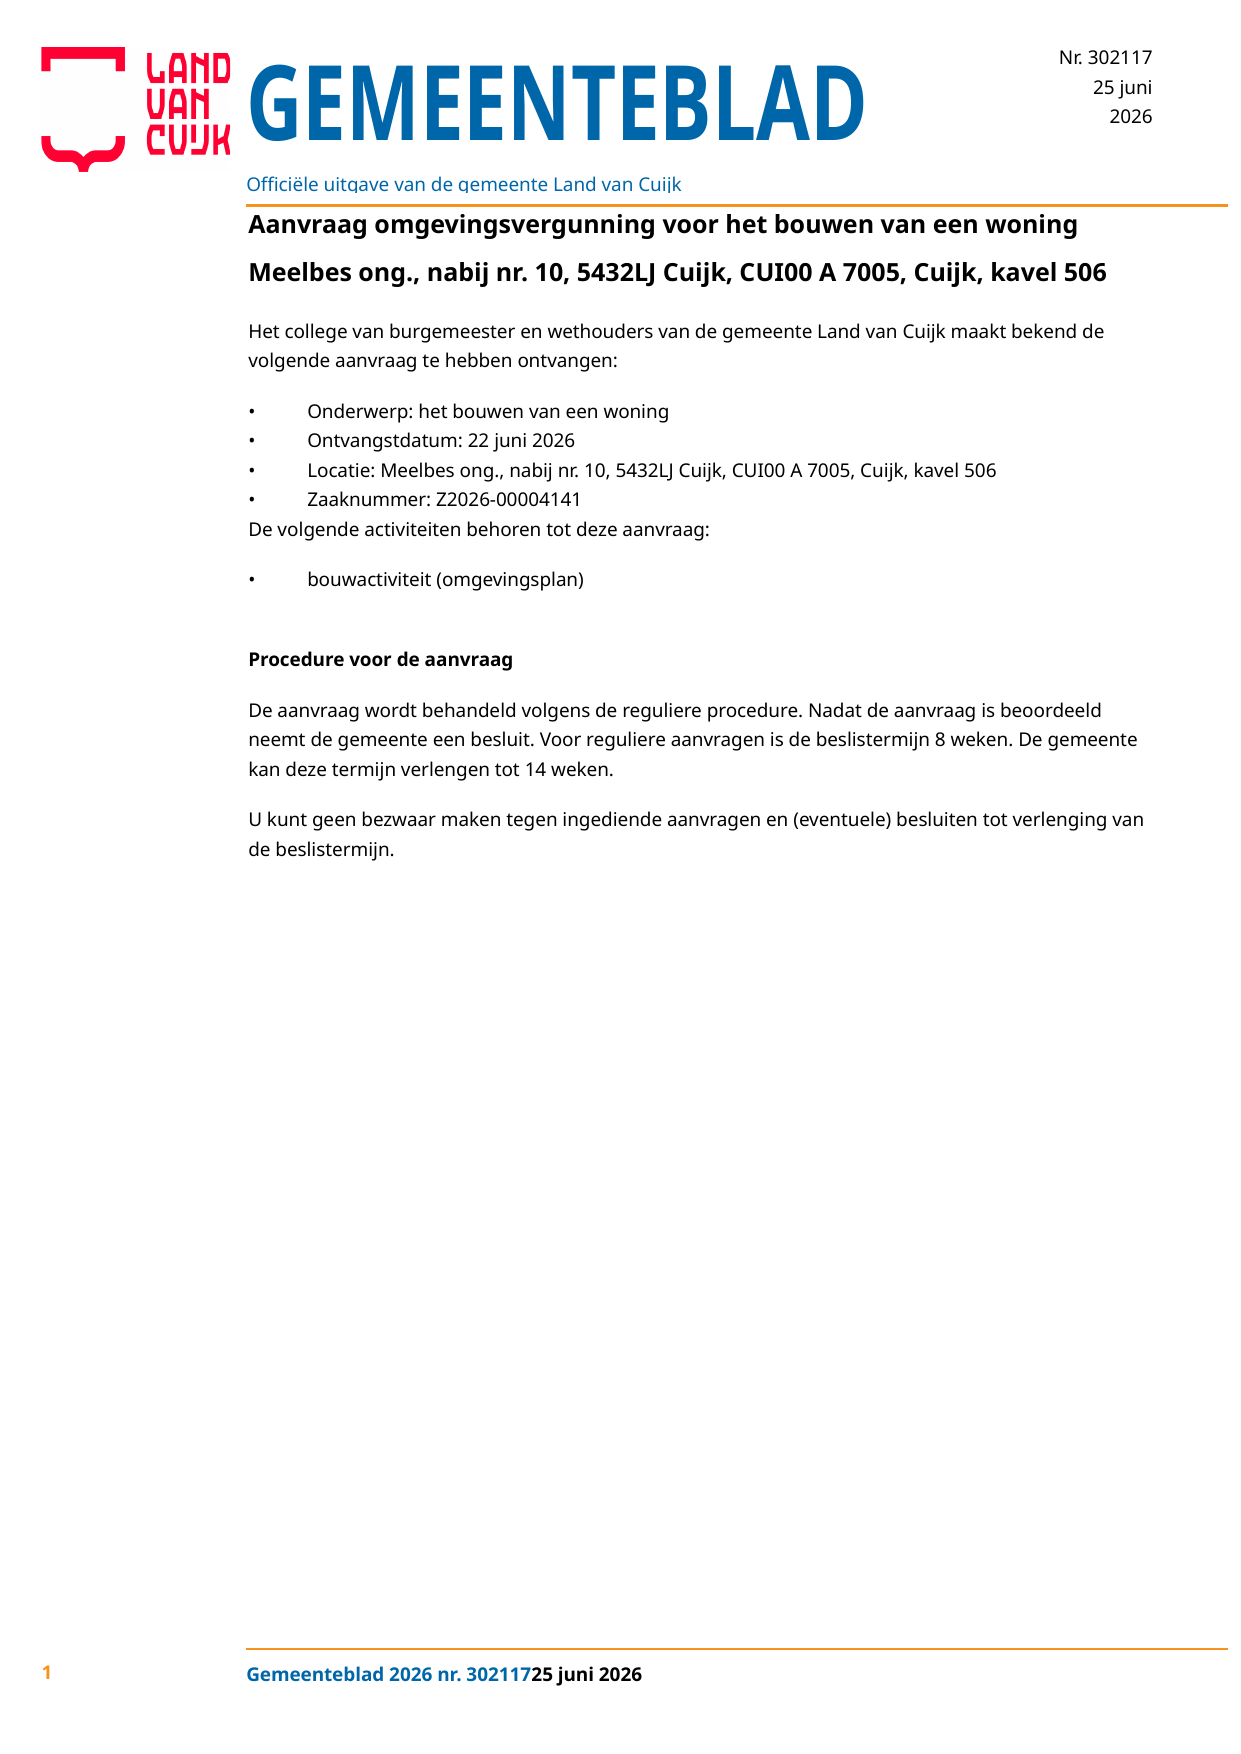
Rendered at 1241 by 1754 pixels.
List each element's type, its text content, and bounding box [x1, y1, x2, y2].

list Ontvangstdatum: 22 juni 2026 [248, 427, 1152, 453]
text De volgende activiteiten behoren tot deze aanvraag: [248, 516, 1152, 542]
text Het college van burgemeester en wethouders van de gemeente Land van Cuijk maakt bekend de volgende aanvraag te hebben ontvangen: [248, 318, 1152, 373]
picture [41, 47, 231, 172]
text U kunt geen bezwaar maken tegen ingediende aanvragen en (eventuele) besluiten tot verlenging van de beslistermijn. [248, 807, 1152, 862]
text Procedure voor de aanvraag [248, 647, 1152, 672]
list Onderwerp: het bouwen van een woning [248, 398, 1152, 424]
text De aanvraag wordt behandeld volgens de reguliere procedure. Nadat de aanvraag is beoordeeld neemt de gemeente een besluit. Voor reguliere aanvragen is de beslistermijn 8 weken. De gemeente kan deze termijn verlengen tot 14 weken. [248, 697, 1152, 782]
list Locatie: Meelbes ong., nabij nr. 10, 5432LJ Cuijk, CUI00 A 7005, Cuijk, kavel 506 [248, 457, 1152, 483]
text Aanvraag omgevingsvergunning voor het bouwen van een woning Meelbes ong., nabij nr. 10, 5432LJ Cuijk, CUI00 A 7005, Cuijk, kavel 506 [248, 207, 1152, 288]
list bouwactiviteit (omgevingsplan) [248, 567, 1152, 592]
list Zaaknummer: Z2026-00004141 [248, 487, 1152, 512]
